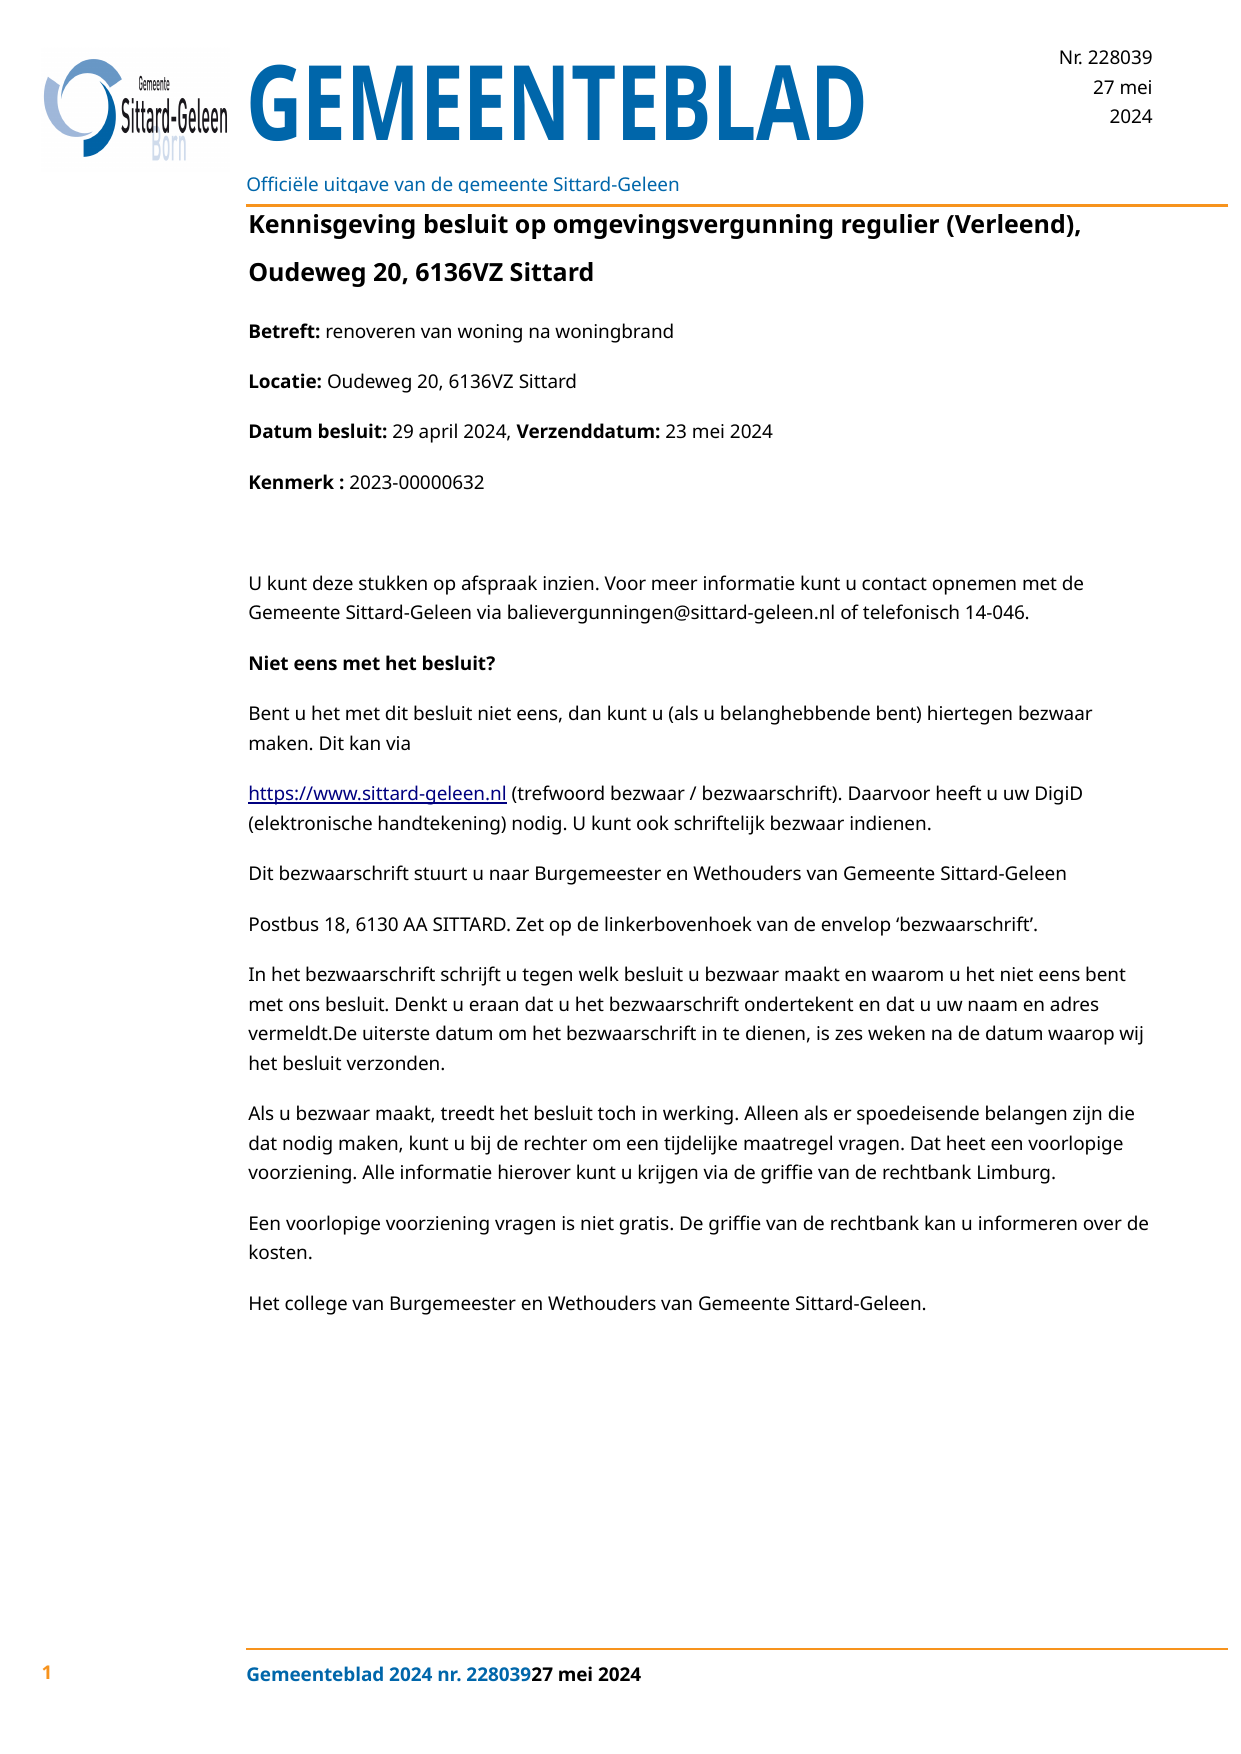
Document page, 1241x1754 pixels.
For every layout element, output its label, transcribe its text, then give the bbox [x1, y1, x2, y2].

text Locatie: Oudeweg 20, 6136VZ Sittard [248, 368, 1152, 394]
text Bent u het met dit besluit niet eens, dan kunt u (als u belanghebbende bent) hiertegen bezwaar maken. Dit kan via [248, 700, 1152, 756]
text Datum besluit: 29 april 2024, Verzenddatum: 23 mei 2024 [248, 419, 1152, 444]
text In het bezwaarschrift schrijft u tegen welk besluit u bezwaar maakt en waarom u het niet eens bent met ons besluit. Denkt u eraan dat u het bezwaarschrift ondertekent en dat u uw naam en adres vermeldt.De uiterste datum om het bezwaarschrift in te dienen, is zes weken na de datum waarop wij het besluit verzonden. [248, 961, 1152, 1076]
picture [41, 47, 231, 172]
text Het college van Burgemeester en Wethouders van Gemeente Sittard-Geleen. [248, 1290, 1152, 1316]
text Dit bezwaarschrift stuurt u naar Burgemeester en Wethouders van Gemeente Sittard-Geleen [248, 860, 1152, 886]
text Een voorlopige voorziening vragen is niet gratis. De griffie van de rechtbank kan u informeren over de kosten. [248, 1210, 1152, 1265]
text Kenmerk : 2023-00000632 [248, 469, 1152, 495]
text Betreft: renoveren van woning na woningbrand [248, 318, 1152, 344]
text Niet eens met het besluit? [248, 650, 1152, 676]
text Kennisgeving besluit op omgevingsvergunning regulier (Verleend), Oudeweg 20, 6136VZ Sittard [248, 207, 1152, 288]
text U kunt deze stukken op afspraak inzien. Voor meer informatie kunt u contact opnemen met de Gemeente Sittard-Geleen via balievergunningen@sittard-geleen.nl of telefonisch 14-046. [248, 570, 1152, 625]
text Postbus 18, 6130 AA SITTARD. Zet op de linkerbovenhoek van de envelop ‘bezwaarschrift’. [248, 911, 1152, 937]
text Als u bezwaar maakt, treedt het besluit toch in werking. Alleen als er spoedeisende belangen zijn die dat nodig maken, kunt u bij de rechter om een tijdelijke maatregel vragen. Dat heet een voorlopige voorziening. Alle informatie hierover kunt u krijgen via de griffie van de rechtbank Limburg. [248, 1100, 1152, 1185]
text https://www.sittard-geleen.nl (trefwoord bezwaar / bezwaarschrift). Daarvoor heeft u uw DigiD (elektronische handtekening) nodig. U kunt ook schriftelijk bezwaar indienen. [248, 780, 1152, 836]
